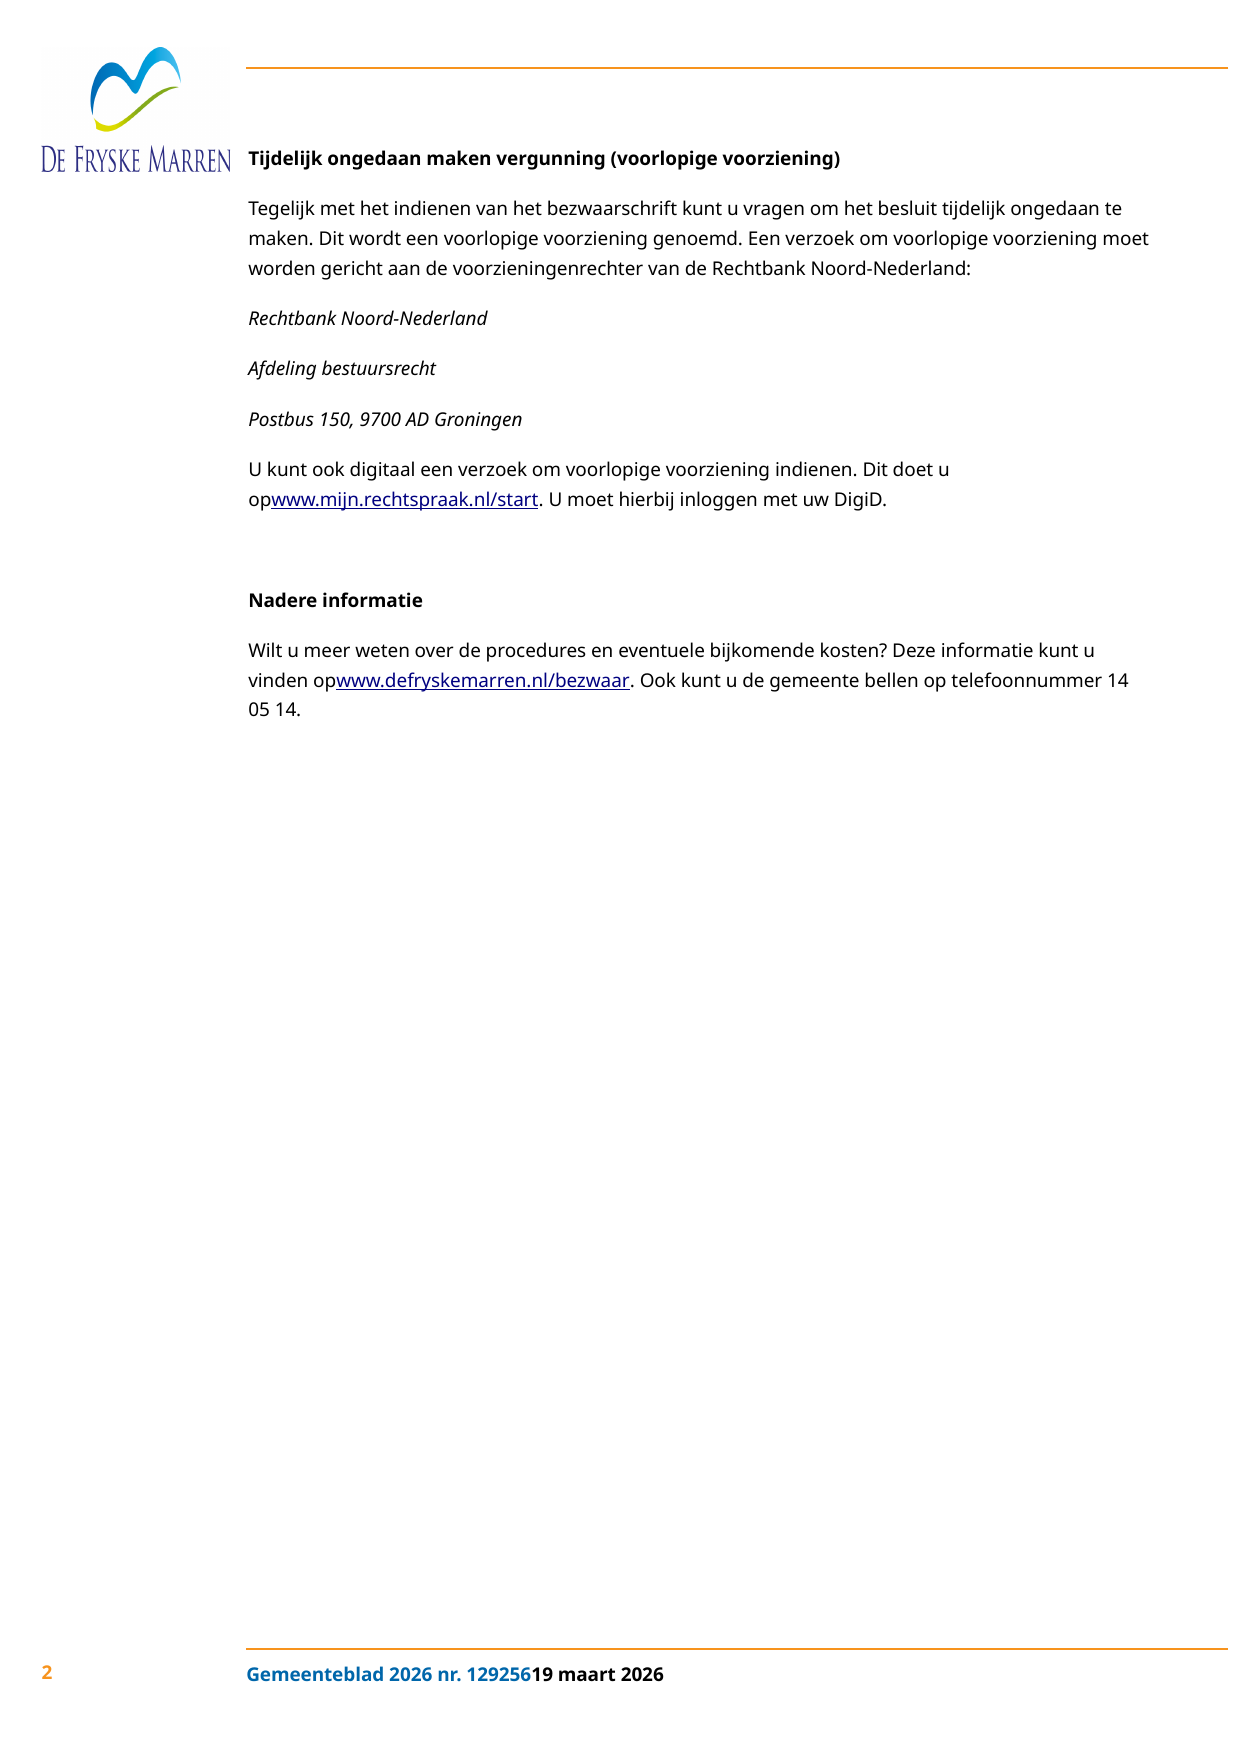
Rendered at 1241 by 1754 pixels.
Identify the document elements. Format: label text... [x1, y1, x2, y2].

text Rechtbank Noord-Nederland [248, 305, 1152, 331]
text Afdeling bestuursrecht [248, 356, 1152, 381]
text Nadere informatie [248, 587, 1152, 613]
text Tegelijk met het indienen van het bezwaarschrift kunt u vragen om het besluit tijdelijk ongedaan te maken. Dit wordt een voorlopige voorziening genoemd. Een verzoek om voorlopige voorziening moet worden gericht aan de voorzieningenrechter van de Rechtbank Noord-Nederland: [248, 196, 1152, 281]
text Wilt u meer weten over de procedures en eventuele bijkomende kosten? Deze informatie kunt u vinden opwww.defryskemarren.nl/bezwaar. Ook kunt u de gemeente bellen op telefoonnummer 14 05 14. [248, 637, 1152, 722]
text Tijdelijk ongedaan maken vergunning (voorlopige voorziening) [248, 145, 1152, 171]
text U kunt ook digitaal een verzoek om voorlopige voorziening indienen. Dit doet u opwww.mijn.rechtspraak.nl/start. U moet hierbij inloggen met uw DigiD. [248, 456, 1152, 512]
text Postbus 150, 9700 AD Groningen [248, 406, 1152, 432]
picture [41, 47, 231, 172]
